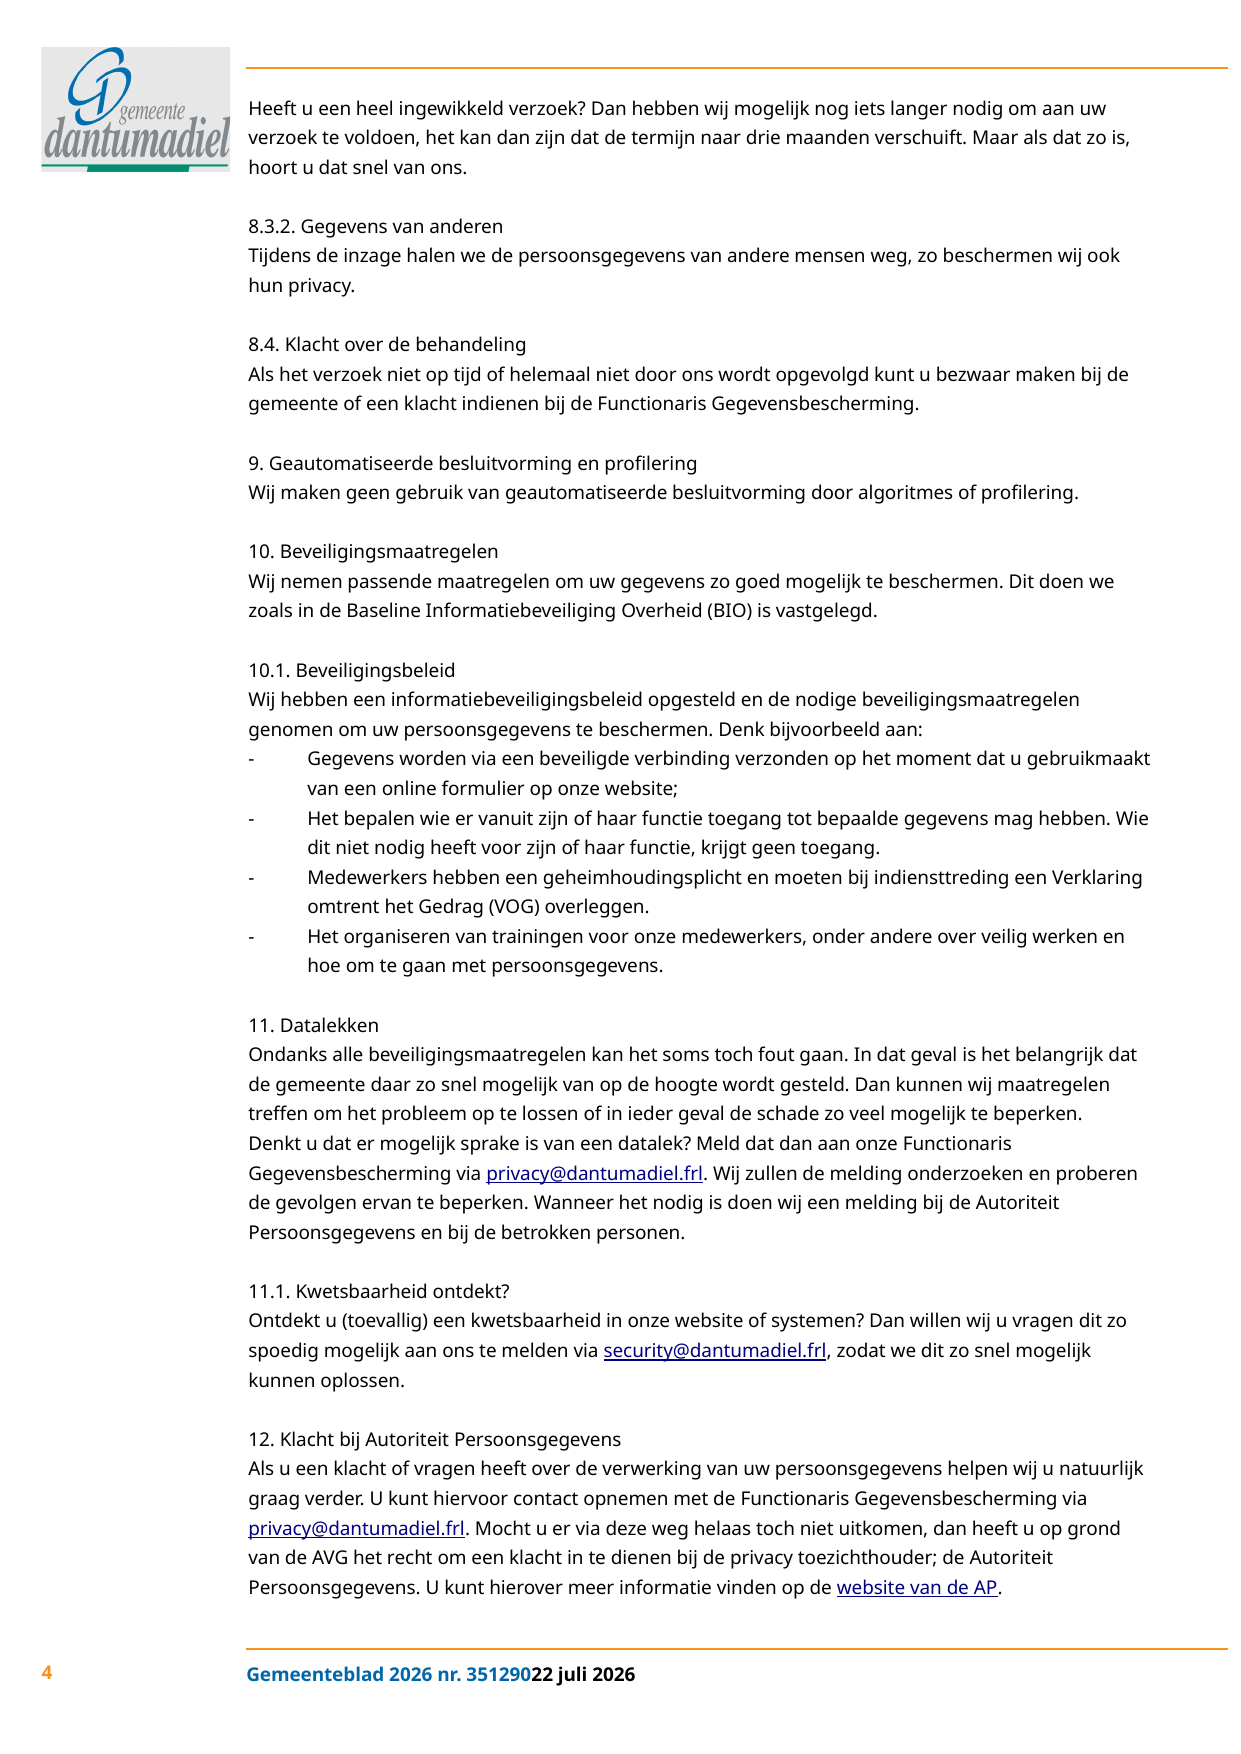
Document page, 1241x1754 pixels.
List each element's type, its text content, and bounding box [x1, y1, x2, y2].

text Als u een klacht of vragen heeft over de verwerking van uw persoonsgegevens helpen wij u natuurlijk graag verder. U kunt hiervoor contact opnemen met de Functionaris Gegevensbescherming via privacy@dantumadiel.frl. Mocht u er via deze weg helaas toch niet uitkomen, dan heeft u op grond van de AVG het recht om een klacht in te dienen bij de privacy toezichthouder; de Autoriteit Persoonsgegevens. U kunt hierover meer informatie vinden op de website van de AP. [248, 1456, 1152, 1600]
list Het organiseren van trainingen voor onze medewerkers, onder andere over veilig werken en hoe om te gaan met persoonsgegevens. [248, 923, 1152, 978]
list Het bepalen wie er vanuit zijn of haar functie toegang tot bepaalde gegevens mag hebben. Wie dit niet nodig heeft voor zijn of haar functie, krijgt geen toegang. [248, 805, 1152, 860]
list Medewerkers hebben een geheimhoudingsplicht en moeten bij indiensttreding een Verklaring omtrent het Gedrag (VOG) overleggen. [248, 864, 1152, 919]
text Denkt u dat er mogelijk sprake is van een datalek? Meld dat dan aan onze Functionaris Gegevensbescherming via privacy@dantumadiel.frl. Wij zullen de melding onderzoeken en proberen de gevolgen ervan te beperken. Wanneer het nodig is doen wij een melding bij de Autoriteit Persoonsgegevens en bij de betrokken personen. [248, 1130, 1152, 1245]
text 8.3.2. Gegevens van anderen [248, 213, 1152, 239]
text 10. Beveiligingsmaatregelen [248, 538, 1152, 564]
text Tijdens de inzage halen we de persoonsgegevens van andere mensen weg, zo beschermen wij ook hun privacy. [248, 243, 1152, 298]
text Ondanks alle beveiligingsmaatregelen kan het soms toch fout gaan. In dat geval is het belangrijk dat de gemeente daar zo snel mogelijk van op de hoogte wordt gesteld. Dan kunnen wij maatregelen treffen om het probleem op te lossen of in ieder geval de schade zo veel mogelijk te beperken. [248, 1041, 1152, 1126]
text Wij nemen passende maatregelen om uw gegevens zo goed mogelijk te beschermen. Dit doen we zoals in de Baseline Informatiebeveiliging Overheid (BIO) is vastgelegd. [248, 568, 1152, 623]
text 12. Klacht bij Autoriteit Persoonsgegevens [248, 1426, 1152, 1452]
text Als het verzoek niet op tijd of helemaal niet door ons wordt opgevolgd kunt u bezwaar maken bij de gemeente of een klacht indienen bij de Functionaris Gegevensbescherming. [248, 361, 1152, 416]
text Ontdekt u (toevallig) een kwetsbaarheid in onze website of systemen? Dan willen wij u vragen dit zo spoedig mogelijk aan ons te melden via security@dantumadiel.frl, zodat we dit zo snel mogelijk kunnen oplossen. [248, 1308, 1152, 1393]
text 9. Geautomatiseerde besluitvorming en profilering [248, 450, 1152, 476]
text 10.1. Beveiligingsbeleid [248, 657, 1152, 683]
text Wij maken geen gebruik van geautomatiseerde besluitvorming door algoritmes of profilering. [248, 479, 1152, 505]
text 11. Datalekken [248, 1012, 1152, 1038]
text Heeft u een heel ingewikkeld verzoek? Dan hebben wij mogelijk nog iets langer nodig om aan uw verzoek te voldoen, het kan dan zijn dat de termijn naar drie maanden verschuift. Maar als dat zo is, hoort u dat snel van ons. [248, 95, 1152, 180]
text 11.1. Kwetsbaarheid ontdekt? [248, 1278, 1152, 1304]
picture [41, 47, 231, 172]
text 8.4. Klacht over de behandeling [248, 331, 1152, 357]
text Wij hebben een informatiebeveiligingsbeleid opgesteld en de nodige beveiligingsmaatregelen genomen om uw persoonsgegevens te beschermen. Denk bijvoorbeeld aan: [248, 686, 1152, 742]
list Gegevens worden via een beveiligde verbinding verzonden op het moment dat u gebruikmaakt van een online formulier op onze website; [248, 746, 1152, 801]
